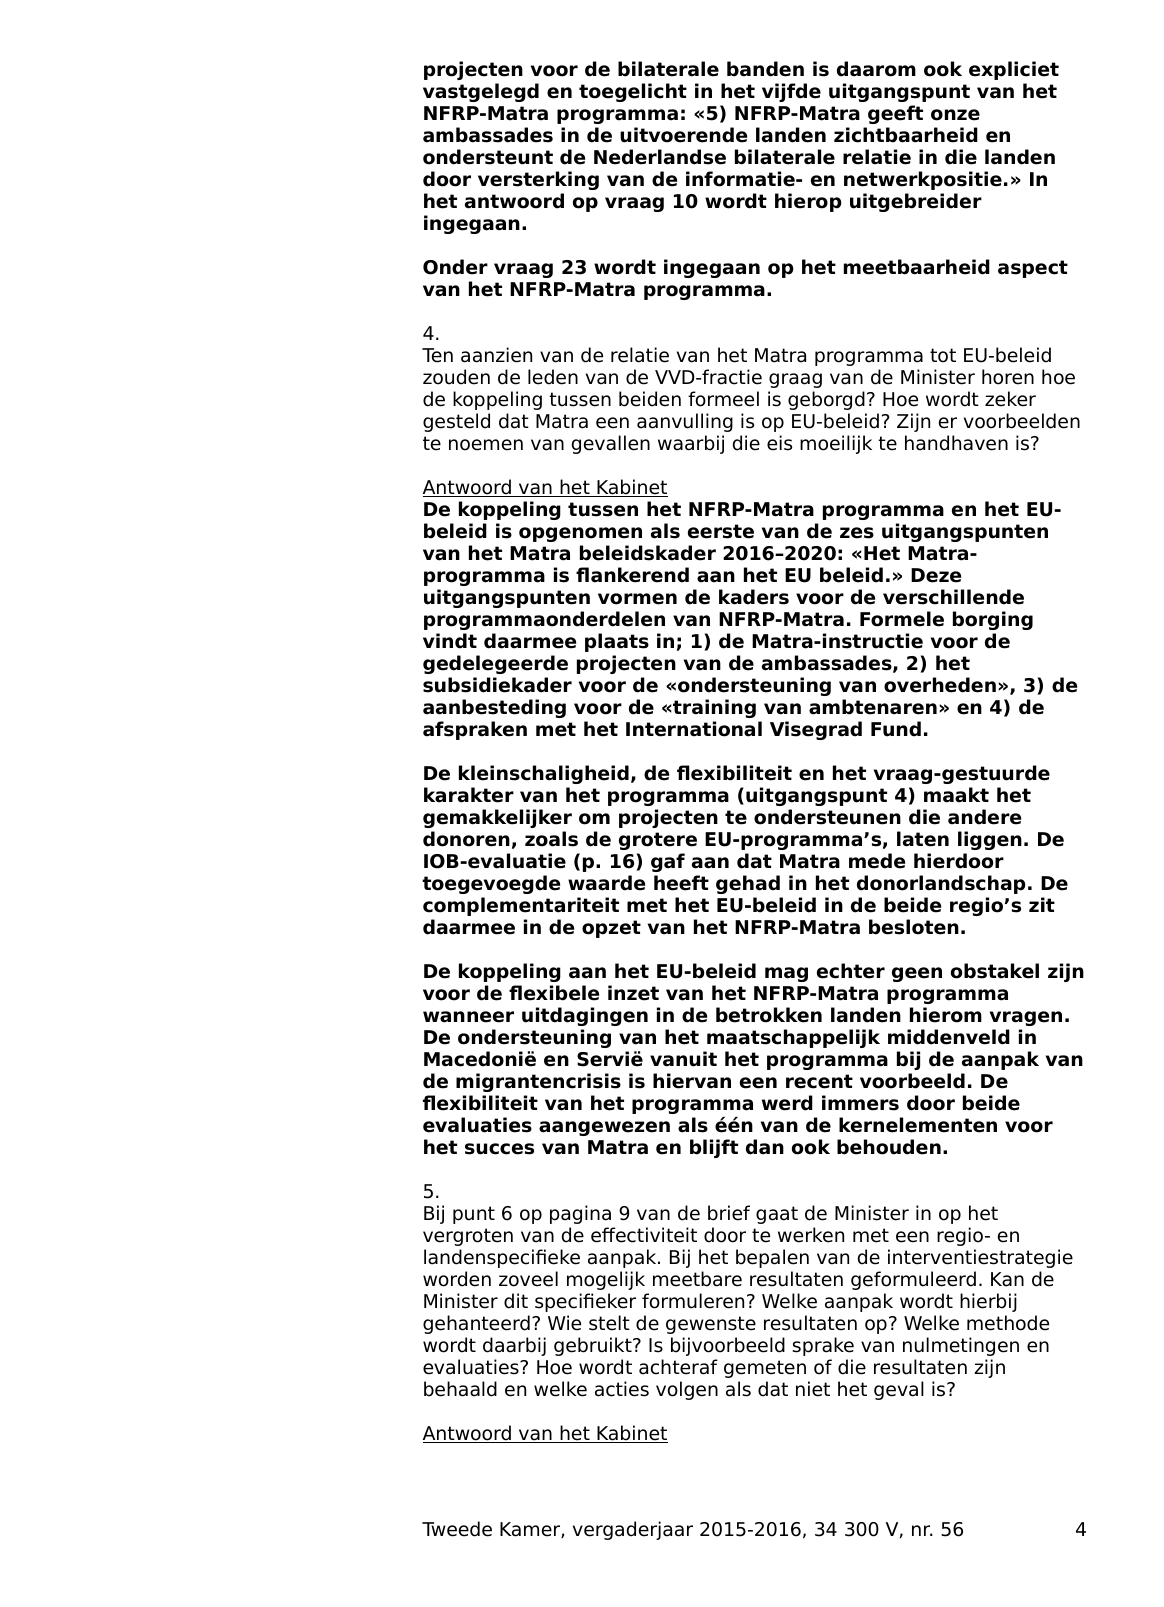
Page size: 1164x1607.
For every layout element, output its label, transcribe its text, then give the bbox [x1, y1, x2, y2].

text 5. [422, 1181, 1087, 1203]
text Onder vraag 23 wordt ingegaan op het meetbaarheid aspect van het NFRP-Matra programma. [422, 257, 1087, 301]
text Ten aanzien van de relatie van het Matra programma tot EU-beleid zouden de leden van de VVD-fractie graag van de Minister horen hoe de koppeling tussen beiden formeel is geborgd? Hoe wordt zeker gesteld dat Matra een aanvulling is op EU-beleid? Zijn er voorbeelden te noemen van gevallen waarbij die eis moeilijk te handhaven is? [422, 345, 1087, 455]
text projecten voor de bilaterale banden is daarom ook expliciet vastgelegd en toegelicht in het vijfde uitgangspunt van het NFRP-Matra programma: «5) NFRP-Matra geeft onze ambassades in de uitvoerende landen zichtbaarheid en ondersteunt de Nederlandse bilaterale relatie in die landen door versterking van de informatie- en netwerkpositie.» In het antwoord op vraag 10 wordt hierop uitgebreider ingegaan. [422, 59, 1087, 235]
text De kleinschaligheid, de flexibiliteit en het vraag-gestuurde karakter van het programma (uitgangspunt 4) maakt het gemakkelijker om projecten te ondersteunen die andere donoren, zoals de grotere EU-programma’s, laten liggen. De IOB-evaluatie (p. 16) gaf aan dat Matra mede hierdoor toegevoegde waarde heeft gehad in het donorlandschap. De complementariteit met het EU-beleid in de beide regio’s zit daarmee in de opzet van het NFRP-Matra besloten. [422, 763, 1087, 939]
text De koppeling aan het EU-beleid mag echter geen obstakel zijn voor de flexibele inzet van het NFRP-Matra programma wanneer uitdagingen in de betrokken landen hierom vragen. De ondersteuning van het maatschappelijk middenveld in Macedonië en Servië vanuit het programma bij de aanpak van de migrantencrisis is hiervan een recent voorbeeld. De flexibiliteit van het programma werd immers door beide evaluaties aangewezen als één van de kernelementen voor het succes van Matra en blijft dan ook behouden. [422, 961, 1087, 1159]
text Bij punt 6 op pagina 9 van de brief gaat de Minister in op het vergroten van de effectiviteit door te werken met een regio- en landenspecifieke aanpak. Bij het bepalen van de interventiestrategie worden zoveel mogelijk meetbare resultaten geformuleerd. Kan de Minister dit specifieker formuleren? Welke aanpak wordt hierbij gehanteerd? Wie stelt de gewenste resultaten op? Welke methode wordt daarbij gebruikt? Is bijvoorbeeld sprake van nulmetingen en evaluaties? Hoe wordt achteraf gemeten of die resultaten zijn behaald en welke acties volgen als dat niet het geval is? [422, 1203, 1087, 1401]
text Antwoord van het Kabinet [422, 1423, 1087, 1445]
text Antwoord van het Kabinet [422, 477, 1087, 499]
text De koppeling tussen het NFRP-Matra programma en het EU-beleid is opgenomen als eerste van de zes uitgangspunten van het Matra beleidskader 2016–2020: «Het Matra-programma is flankerend aan het EU beleid.» Deze uitgangspunten vormen de kaders voor de verschillende programmaonderdelen van NFRP-Matra. Formele borging vindt daarmee plaats in; 1) de Matra-instructie voor de gedelegeerde projecten van de ambassades, 2) het subsidiekader voor de «ondersteuning van overheden», 3) de aanbesteding voor de «training van ambtenaren» en 4) de afspraken met het International Visegrad Fund. [422, 499, 1087, 741]
text 4. [422, 323, 1087, 345]
